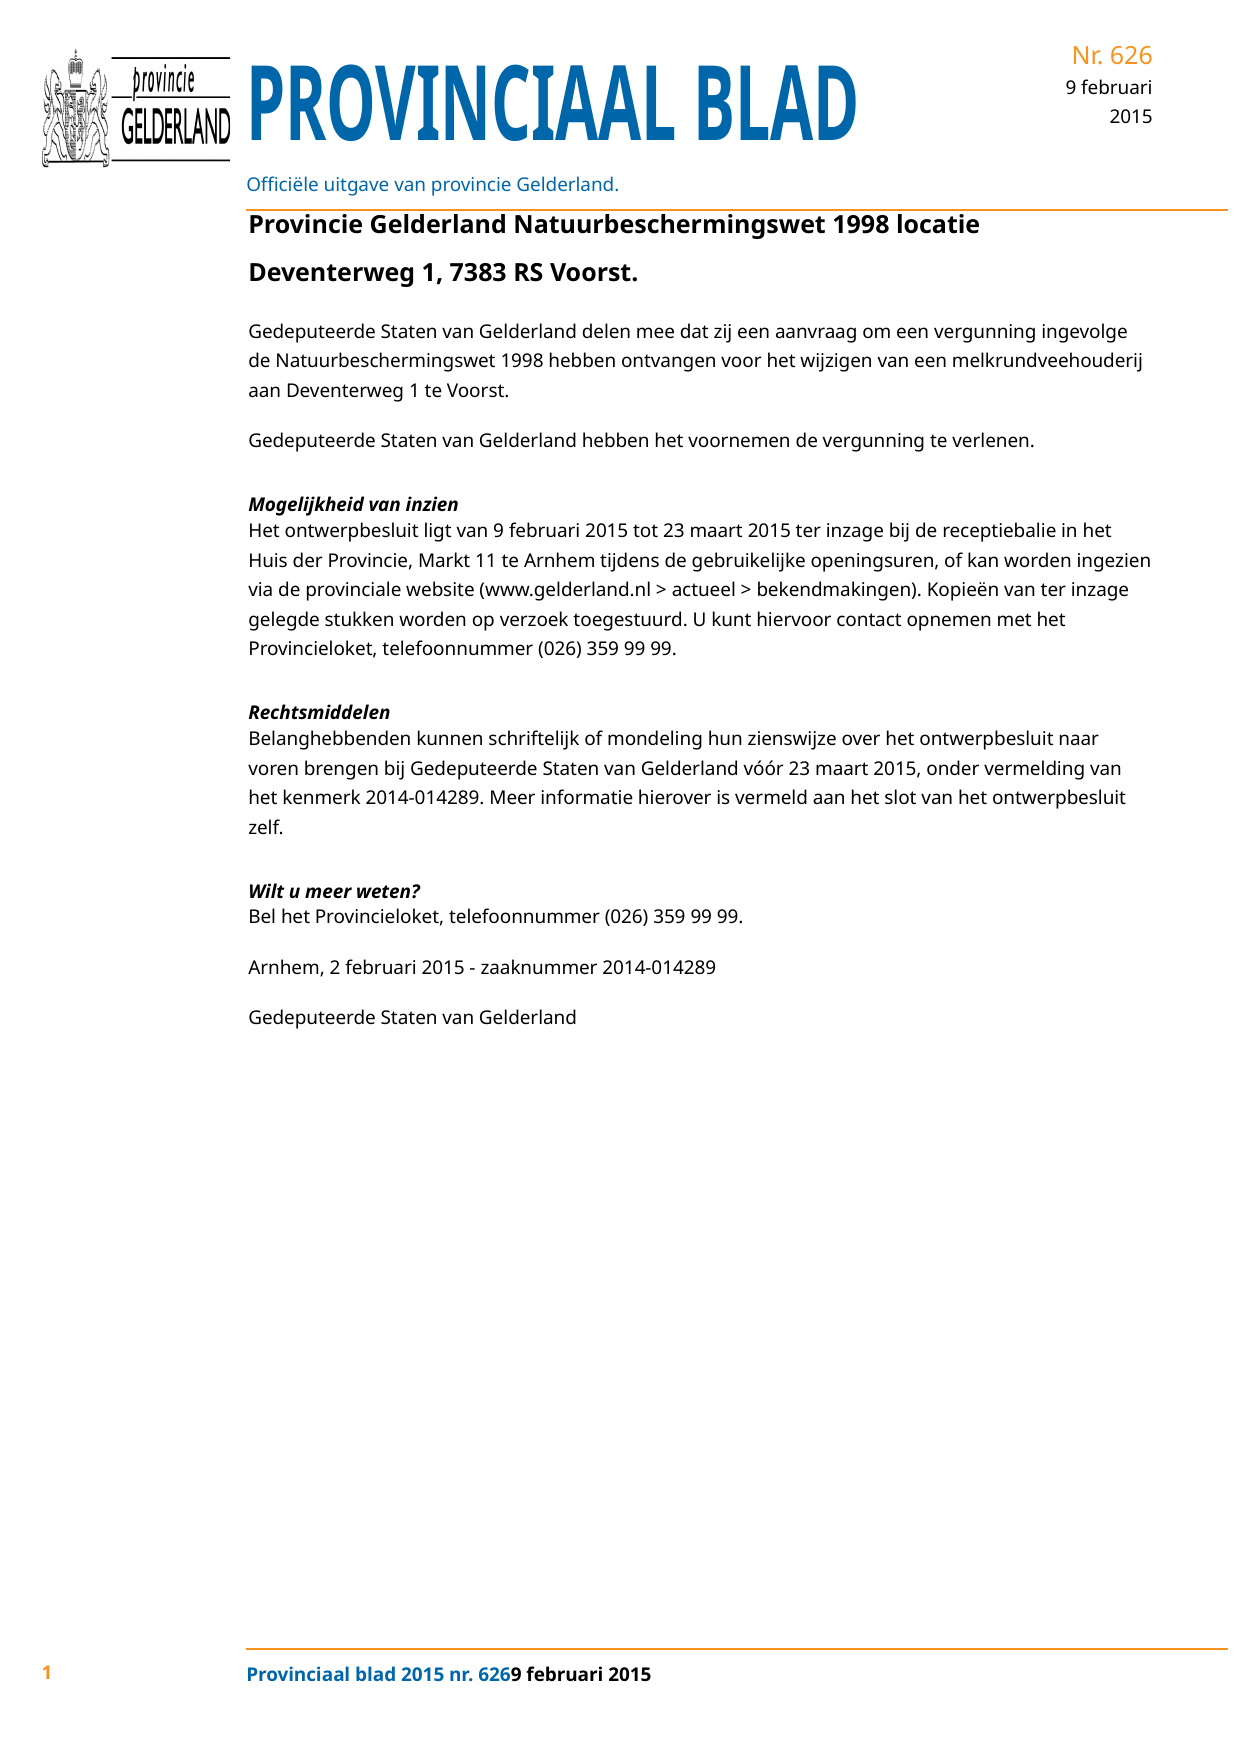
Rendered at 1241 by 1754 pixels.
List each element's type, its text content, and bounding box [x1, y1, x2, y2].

text Arnhem, 2 februari 2015 - zaaknummer 2014-014289 [248, 954, 1152, 980]
text Wilt u meer weten? [248, 878, 1152, 904]
text Rechtsmiddelen [248, 699, 1152, 725]
text Gedeputeerde Staten van Gelderland delen mee dat zij een aanvraag om een vergunning ingevolge de Natuurbeschermingswet 1998 hebben ontvangen voor het wijzigen van een melkrundveehouderij aan Deventerweg 1 te Voorst. [248, 318, 1152, 403]
text Gedeputeerde Staten van Gelderland [248, 1004, 1152, 1030]
text Mogelijkheid van inzien [248, 491, 1152, 517]
text Bel het Provincieloket, telefoonnummer (026) 359 99 99. [248, 904, 1152, 929]
picture [41, 47, 231, 172]
text Provincie Gelderland Natuurbeschermingswet 1998 locatie Deventerweg 1, 7383 RS Voorst. [248, 211, 1152, 288]
text Het ontwerpbesluit ligt van 9 februari 2015 tot 23 maart 2015 ter inzage bij de receptiebalie in het Huis der Provincie, Markt 11 te Arnhem tijdens de gebruikelijke openingsuren, of kan worden ingezien via de provinciale website (www.gelderland.nl > actueel > bekendmakingen). Kopieën van ter inzage gelegde stukken worden op verzoek toegestuurd. U kunt hiervoor contact opnemen met het Provincieloket, telefoonnummer (026) 359 99 99. [248, 517, 1152, 661]
text Belanghebbenden kunnen schriftelijk of mondeling hun zienswijze over het ontwerpbesluit naar voren brengen bij Gedeputeerde Staten van Gelderland vóór 23 maart 2015, onder vermelding van het kenmerk 2014-014289. Meer informatie hierover is vermeld aan het slot van het ontwerpbesluit zelf. [248, 725, 1152, 840]
text Gedeputeerde Staten van Gelderland hebben het voornemen de vergunning te verlenen. [248, 427, 1152, 453]
